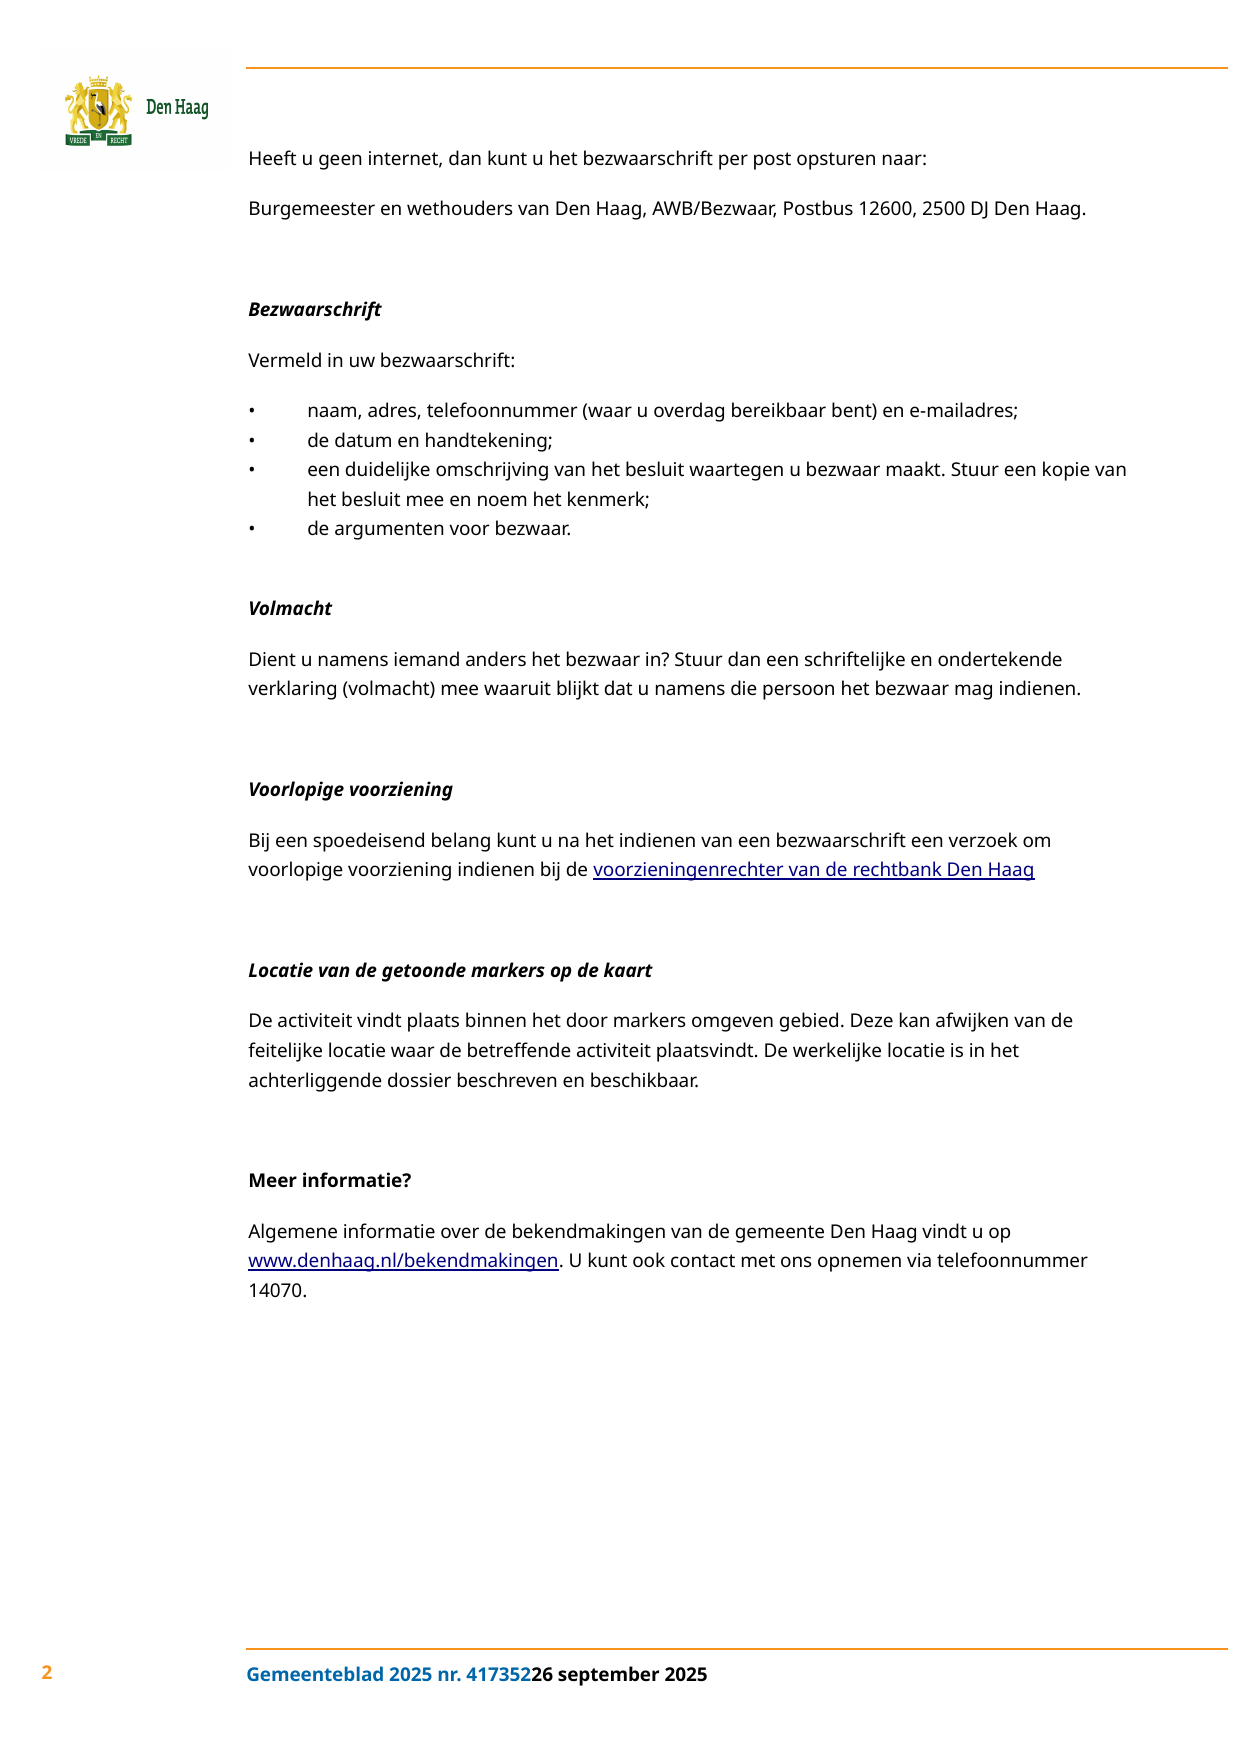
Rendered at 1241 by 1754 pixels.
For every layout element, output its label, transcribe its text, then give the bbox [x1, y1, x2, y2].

text Locatie van de getoonde markers op de kaart [248, 957, 1152, 983]
text De activiteit vindt plaats binnen het door markers omgeven gebied. Deze kan afwijken van de feitelijke locatie waar de betreffende activiteit plaatsvindt. De werkelijke locatie is in het achterliggende dossier beschreven en beschikbaar. [248, 1008, 1152, 1093]
text Algemene informatie over de bekendmakingen van de gemeente Den Haag vindt u op www.denhaag.nl/bekendmakingen. U kunt ook contact met ons opnemen via telefoonnummer 14070. [248, 1218, 1152, 1303]
text Meer informatie? [248, 1168, 1152, 1193]
text Burgemeester en wethouders van Den Haag, AWB/Bezwaar, Postbus 12600, 2500 DJ Den Haag. [248, 196, 1152, 221]
list de datum en handtekening; [248, 427, 1152, 453]
list de argumenten voor bezwaar. [248, 516, 1152, 541]
text Bij een spoedeisend belang kunt u na het indienen van een bezwaarschrift een verzoek om voorlopige voorziening indienen bij de voorzieningenrechter van de rechtbank Den Haag [248, 827, 1152, 882]
text Vermeld in uw bezwaarschrift: [248, 347, 1152, 373]
text Volmacht [248, 596, 1152, 621]
text Heeft u geen internet, dan kunt u het bezwaarschrift per post opsturen naar: [248, 145, 1152, 171]
picture [41, 47, 231, 172]
list naam, adres, telefoonnummer (waar u overdag bereikbaar bent) en e-mailadres; [248, 397, 1152, 423]
text Voorlopige voorziening [248, 776, 1152, 802]
list een duidelijke omschrijving van het besluit waartegen u bezwaar maakt. Stuur een kopie van het besluit mee en noem het kenmerk; [248, 456, 1152, 512]
text Bezwaarschrift [248, 296, 1152, 322]
text Dient u namens iemand anders het bezwaar in? Stuur dan een schriftelijke en ondertekende verklaring (volmacht) mee waaruit blijkt dat u namens die persoon het bezwaar mag indienen. [248, 646, 1152, 701]
